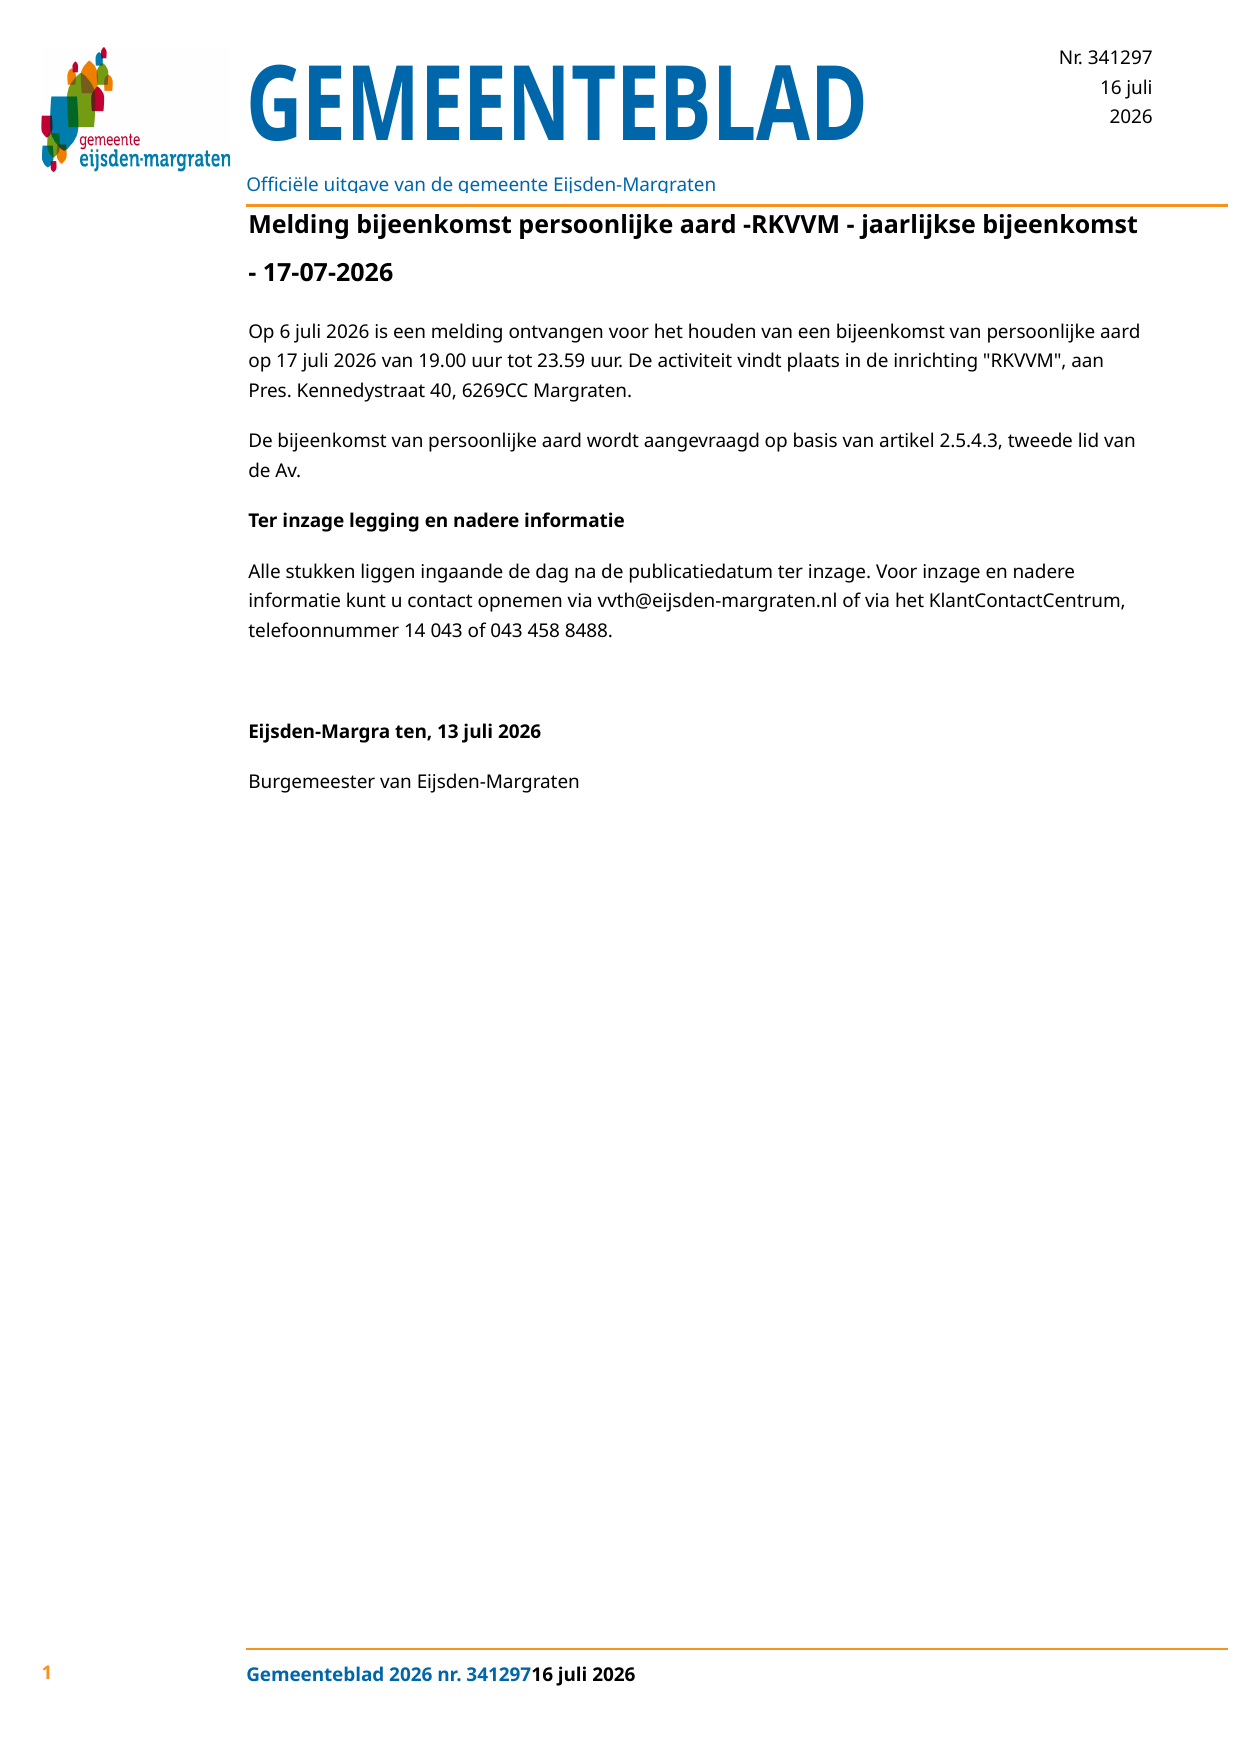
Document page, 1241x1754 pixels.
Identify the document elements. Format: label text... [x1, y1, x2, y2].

text De bijeenkomst van persoonlijke aard wordt aangevraagd op basis van artikel 2.5.4.3, tweede lid van de Av. [248, 427, 1152, 483]
picture [41, 47, 231, 172]
text Eijsden-Margra ten, 13 juli 2026 [248, 718, 1152, 744]
text Alle stukken liggen ingaande de dag na de publicatiedatum ter inzage. Voor inzage en nadere informatie kunt u contact opnemen via vvth@eijsden-margraten.nl of via het KlantContactCentrum, telefoonnummer 14 043 of 043 458 8488. [248, 558, 1152, 643]
text Ter inzage legging en nadere informatie [248, 507, 1152, 533]
text Op 6 juli 2026 is een melding ontvangen voor het houden van een bijeenkomst van persoonlijke aard op 17 juli 2026 van 19.00 uur tot 23.59 uur. De activiteit vindt plaats in de inrichting "RKVVM", aan Pres. Kennedystraat 40, 6269CC Margraten. [248, 318, 1152, 403]
text Melding bijeenkomst persoonlijke aard -RKVVM - jaarlijkse bijeenkomst - 17-07-2026 [248, 207, 1152, 288]
text Burgemeester van Eijsden-Margraten [248, 768, 1152, 794]
